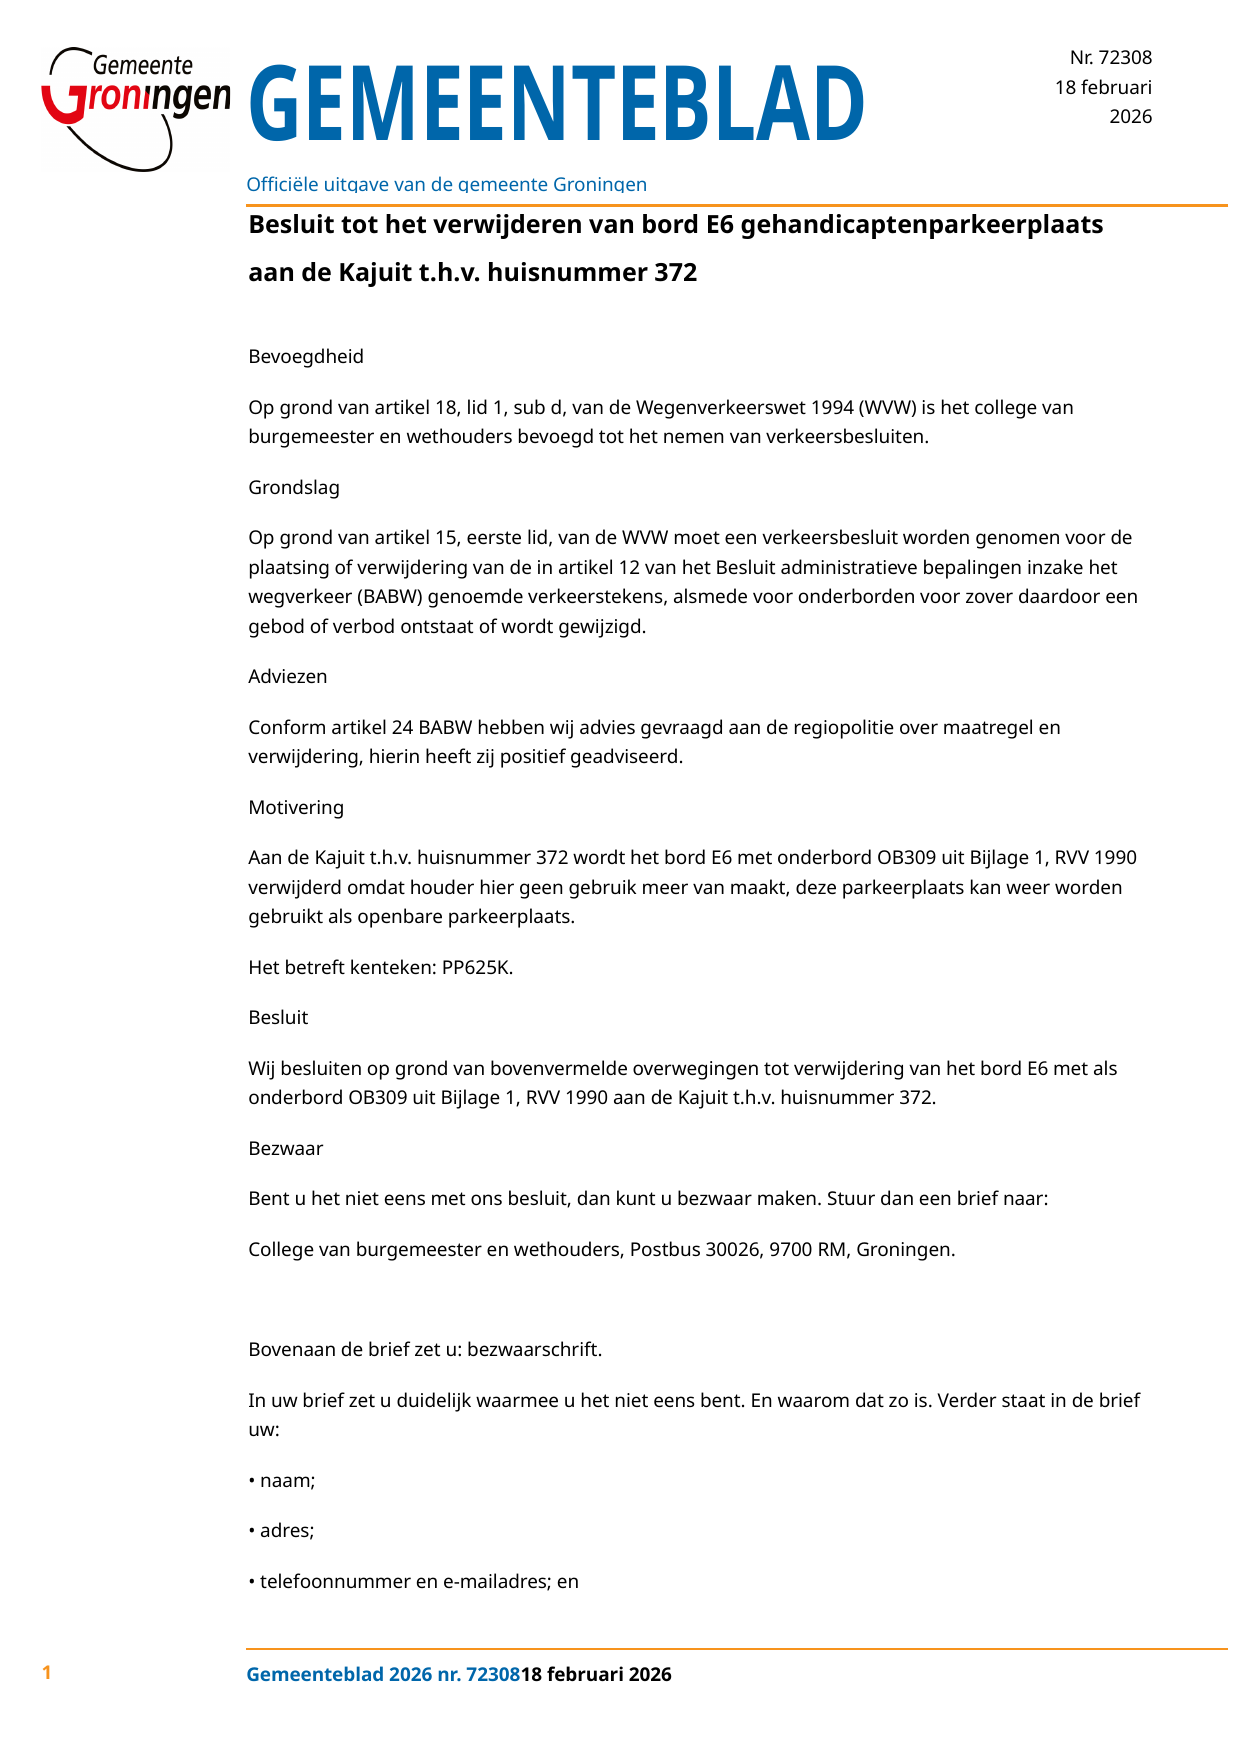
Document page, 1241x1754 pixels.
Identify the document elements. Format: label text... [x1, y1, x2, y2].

text Adviezen [248, 664, 1152, 689]
text • naam; [248, 1467, 1152, 1493]
text Op grond van artikel 15, eerste lid, van de WVW moet een verkeersbesluit worden genomen voor de plaatsing of verwijdering van de in artikel 12 van het Besluit administratieve bepalingen inzake het wegverkeer (BABW) genoemde verkeerstekens, alsmede voor onderborden voor zover daardoor een gebod of verbod ontstaat of wordt gewijzigd. [248, 524, 1152, 639]
text Wij besluiten op grond van bovenvermelde overwegingen tot verwijdering van het bord E6 met als onderbord OB309 uit Bijlage 1, RVV 1990 aan de Kajuit t.h.v. huisnummer 372. [248, 1055, 1152, 1110]
text Aan de Kajuit t.h.v. huisnummer 372 wordt het bord E6 met onderbord OB309 uit Bijlage 1, RVV 1990 verwijderd omdat houder hier geen gebruik meer van maakt, deze parkeerplaats kan weer worden gebruikt als openbare parkeerplaats. [248, 844, 1152, 929]
text Op grond van artikel 18, lid 1, sub d, van de Wegenverkeerswet 1994 (WVW) is het college van burgemeester en wethouders bevoegd tot het nemen van verkeersbesluiten. [248, 394, 1152, 449]
text Bevoegdheid [248, 344, 1152, 369]
picture [41, 47, 231, 172]
text • adres; [248, 1517, 1152, 1543]
text Motivering [248, 794, 1152, 820]
text Conform artikel 24 BABW hebben wij advies gevraagd aan de regiopolitie over maatregel en verwijdering, hierin heeft zij positief geadviseerd. [248, 714, 1152, 769]
text Het betreft kenteken: PP625K. [248, 954, 1152, 980]
text Bent u het niet eens met ons besluit, dan kunt u bezwaar maken. Stuur dan een brief naar: [248, 1185, 1152, 1211]
text In uw brief zet u duidelijk waarmee u het niet eens bent. En waarom dat zo is. Verder staat in de brief uw: [248, 1387, 1152, 1442]
text • telefoonnummer en e-mailadres; en [248, 1568, 1152, 1593]
text Bezwaar [248, 1135, 1152, 1161]
text Besluit tot het verwijderen van bord E6 gehandicaptenparkeerplaats aan de Kajuit t.h.v. huisnummer 372 [248, 207, 1152, 288]
text College van burgemeester en wethouders, Postbus 30026, 9700 RM, Groningen. [248, 1236, 1152, 1261]
text Grondslag [248, 474, 1152, 500]
text Bovenaan de brief zet u: bezwaarschrift. [248, 1337, 1152, 1362]
text Besluit [248, 1004, 1152, 1030]
